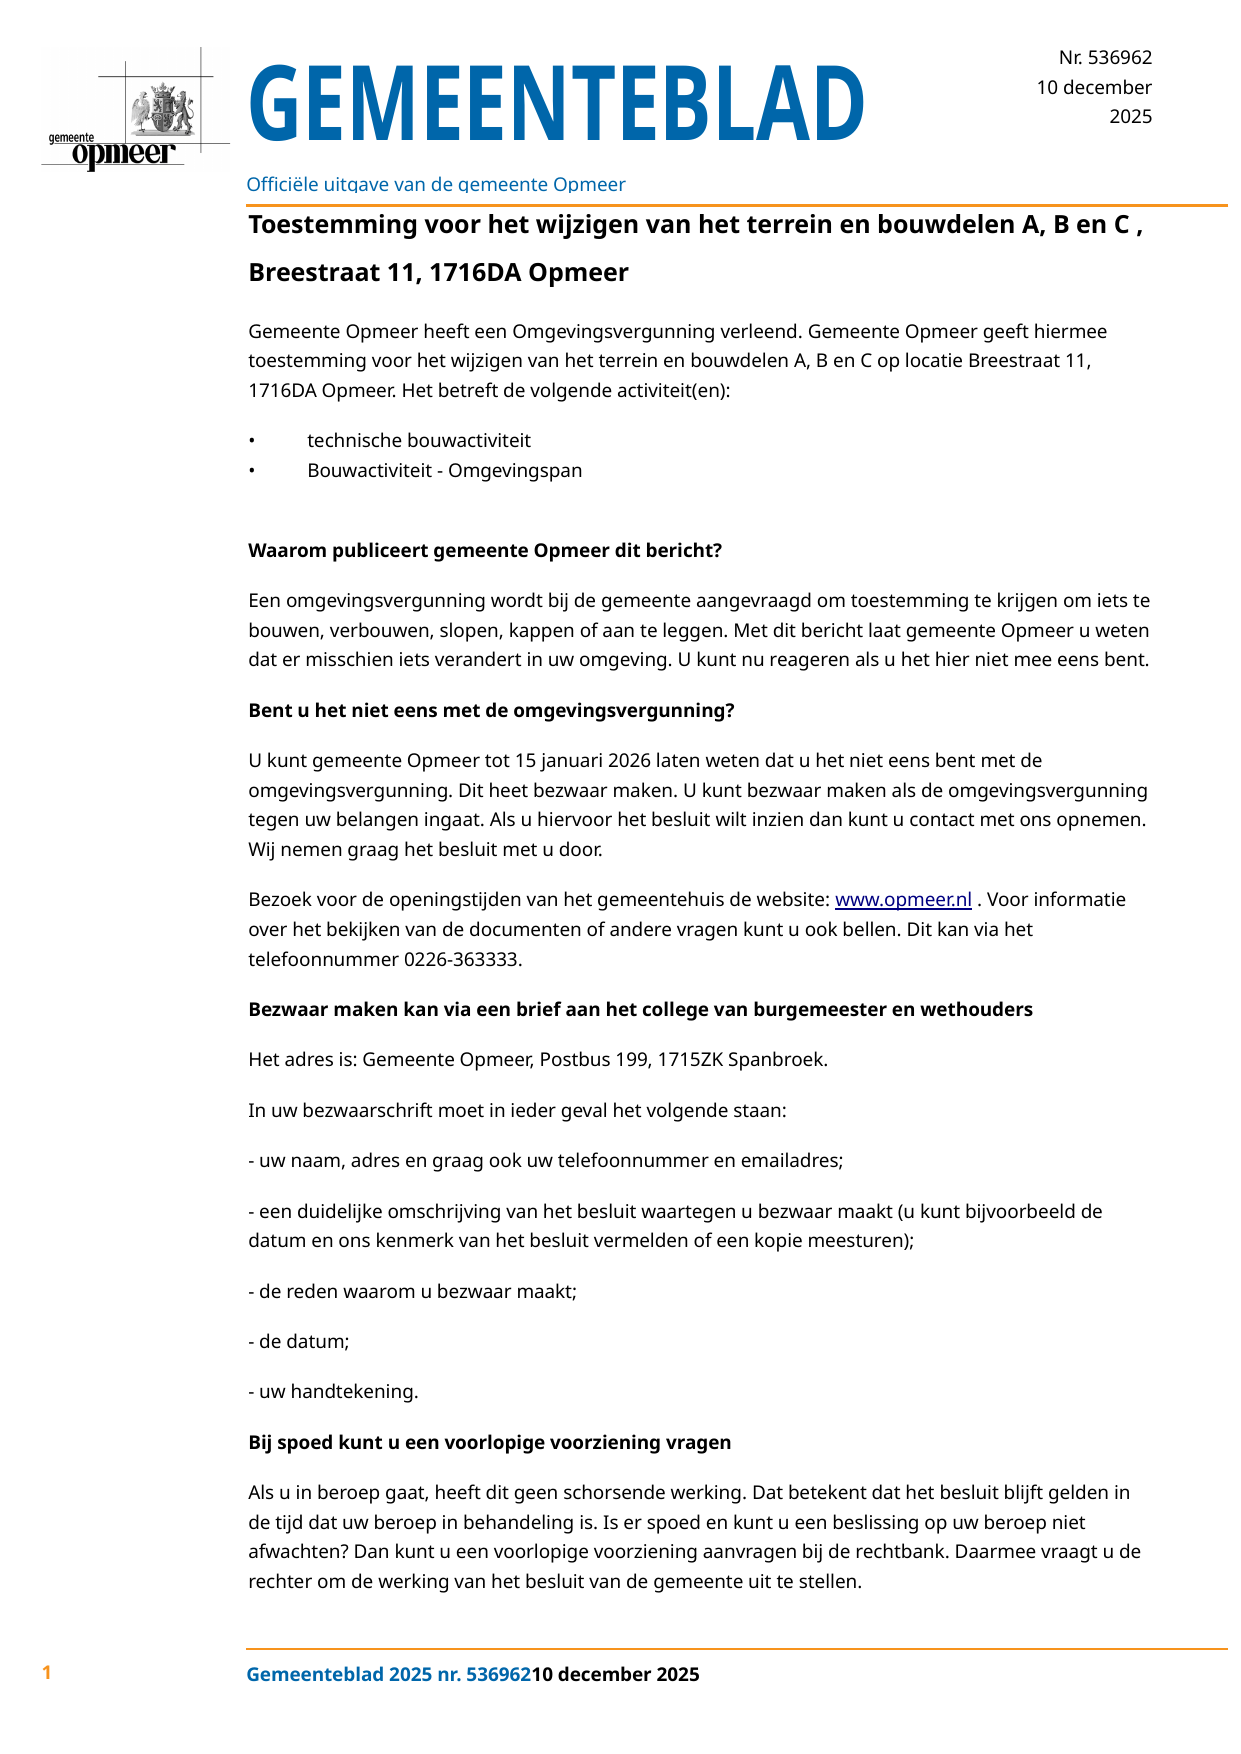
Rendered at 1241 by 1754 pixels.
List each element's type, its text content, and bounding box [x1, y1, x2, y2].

picture [41, 47, 231, 172]
list technische bouwactiviteit [248, 427, 1152, 453]
text Bezwaar maken kan via een brief aan het college van burgemeester en wethouders [248, 996, 1152, 1022]
text Als u in beroep gaat, heeft dit geen schorsende werking. Dat betekent dat het besluit blijft gelden in de tijd dat uw beroep in behandeling is. Is er spoed en kunt u een beslissing op uw beroep niet afwachten? Dan kunt u een voorlopige voorziening aanvragen bij de rechtbank. Daarmee vraagt u de rechter om de werking van het besluit van de gemeente uit te stellen. [248, 1479, 1152, 1594]
text Gemeente Opmeer heeft een Omgevingsvergunning verleend. Gemeente Opmeer geeft hiermee toestemming voor het wijzigen van het terrein en bouwdelen A, B en C op locatie Breestraat 11, 1716DA Opmeer. Het betreft de volgende activiteit(en): [248, 318, 1152, 403]
text Waarom publiceert gemeente Opmeer dit bericht? [248, 537, 1152, 563]
text U kunt gemeente Opmeer tot 15 januari 2026 laten weten dat u het niet eens bent met de omgevingsvergunning. Dit heet bezwaar maken. U kunt bezwaar maken als de omgevingsvergunning tegen uw belangen ingaat. Als u hiervoor het besluit wilt inzien dan kunt u contact met ons opnemen. Wij nemen graag het besluit met u door. [248, 747, 1152, 862]
text Een omgevingsvergunning wordt bij de gemeente aangevraagd om toestemming te krijgen om iets te bouwen, verbouwen, slopen, kappen of aan te leggen. Met dit bericht laat gemeente Opmeer u weten dat er misschien iets verandert in uw omgeving. U kunt nu reageren als u het hier niet mee eens bent. [248, 587, 1152, 672]
text Bij spoed kunt u een voorlopige voorziening vragen [248, 1429, 1152, 1455]
text - een duidelijke omschrijving van het besluit waartegen u bezwaar maakt (u kunt bijvoorbeeld de datum en ons kenmerk van het besluit vermelden of een kopie meesturen); [248, 1198, 1152, 1253]
text - uw handtekening. [248, 1379, 1152, 1404]
list Bouwactiviteit - Omgevingspan [248, 457, 1152, 483]
text - uw naam, adres en graag ook uw telefoonnummer en emailadres; [248, 1147, 1152, 1173]
text Toestemming voor het wijzigen van het terrein en bouwdelen A, B en C , Breestraat 11, 1716DA Opmeer [248, 207, 1152, 288]
text - de reden waarom u bezwaar maakt; [248, 1278, 1152, 1304]
text Het adres is: Gemeente Opmeer, Postbus 199, 1715ZK Spanbroek. [248, 1047, 1152, 1072]
text Bezoek voor de openingstijden van het gemeentehuis de website: www.opmeer.nl . Voor informatie over het bekijken van de documenten of andere vragen kunt u ook bellen. Dit kan via het telefoonnummer 0226-363333. [248, 887, 1152, 972]
text - de datum; [248, 1328, 1152, 1354]
text Bent u het niet eens met de omgevingsvergunning? [248, 697, 1152, 723]
text In uw bezwaarschrift moet in ieder geval het volgende staan: [248, 1097, 1152, 1123]
